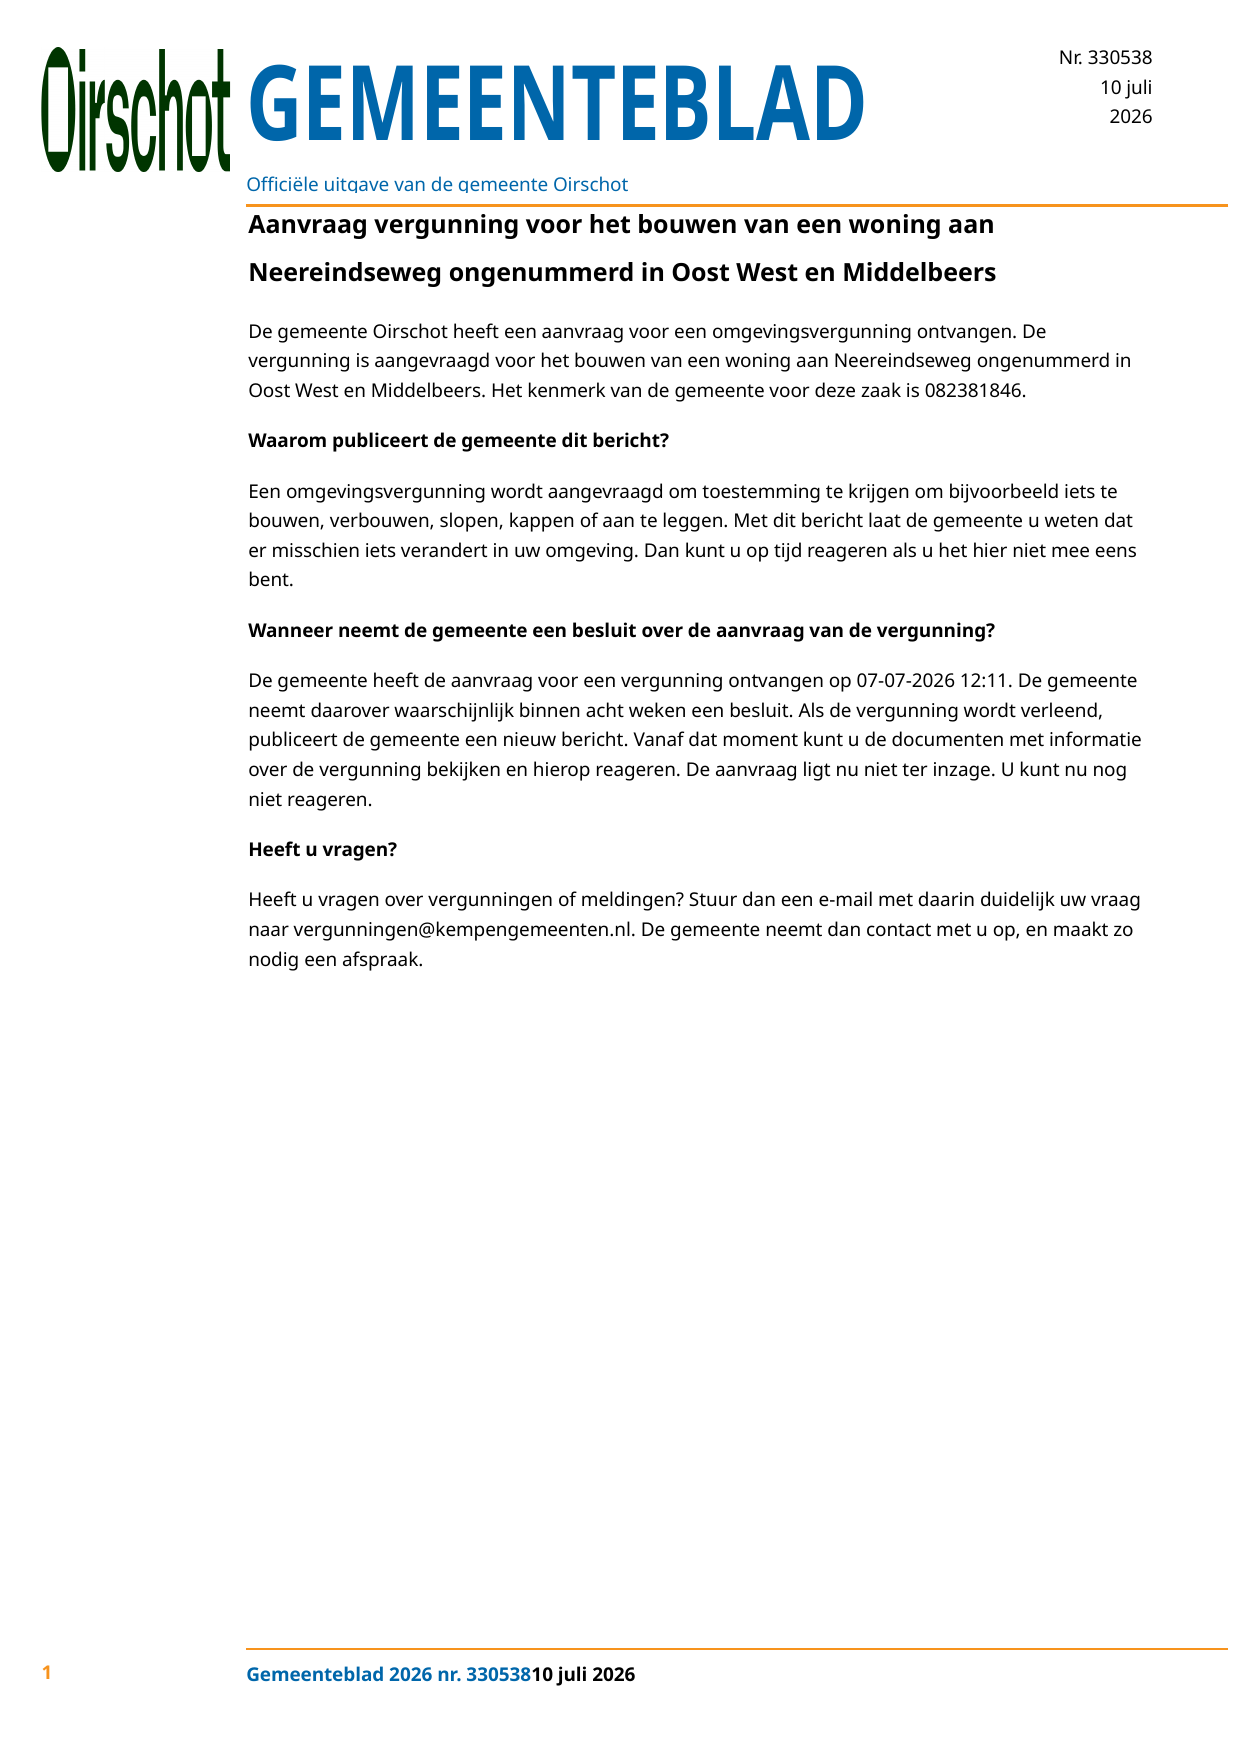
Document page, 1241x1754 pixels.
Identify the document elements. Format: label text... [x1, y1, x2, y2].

text Wanneer neemt de gemeente een besluit over de aanvraag van de vergunning? [248, 617, 1152, 643]
text Aanvraag vergunning voor het bouwen van een woning aan Neereindseweg ongenummerd in Oost West en Middelbeers [248, 207, 1152, 288]
text Waarom publiceert de gemeente dit bericht? [248, 427, 1152, 453]
text Heeft u vragen over vergunningen of meldingen? Stuur dan een e-mail met daarin duidelijk uw vraag naar vergunningen@kempengemeenten.nl. De gemeente neemt dan contact met u op, en maakt zo nodig een afspraak. [248, 887, 1152, 972]
picture [41, 47, 231, 172]
text Heeft u vragen? [248, 836, 1152, 862]
text De gemeente heeft de aanvraag voor een vergunning ontvangen op 07-07-2026 12:11. De gemeente neemt daarover waarschijnlijk binnen acht weken een besluit. Als de vergunning wordt verleend, publiceert de gemeente een nieuw bericht. Vanaf dat moment kunt u de documenten met informatie over de vergunning bekijken en hierop reageren. De aanvraag ligt nu niet ter inzage. U kunt nu nog niet reageren. [248, 667, 1152, 812]
text Een omgevingsvergunning wordt aangevraagd om toestemming te krijgen om bijvoorbeeld iets te bouwen, verbouwen, slopen, kappen of aan te leggen. Met dit bericht laat de gemeente u weten dat er misschien iets verandert in uw omgeving. Dan kunt u op tijd reageren als u het hier niet mee eens bent. [248, 478, 1152, 592]
text De gemeente Oirschot heeft een aanvraag voor een omgevingsvergunning ontvangen. De vergunning is aangevraagd voor het bouwen van een woning aan Neereindseweg ongenummerd in Oost West en Middelbeers. Het kenmerk van de gemeente voor deze zaak is 082381846. [248, 318, 1152, 403]
